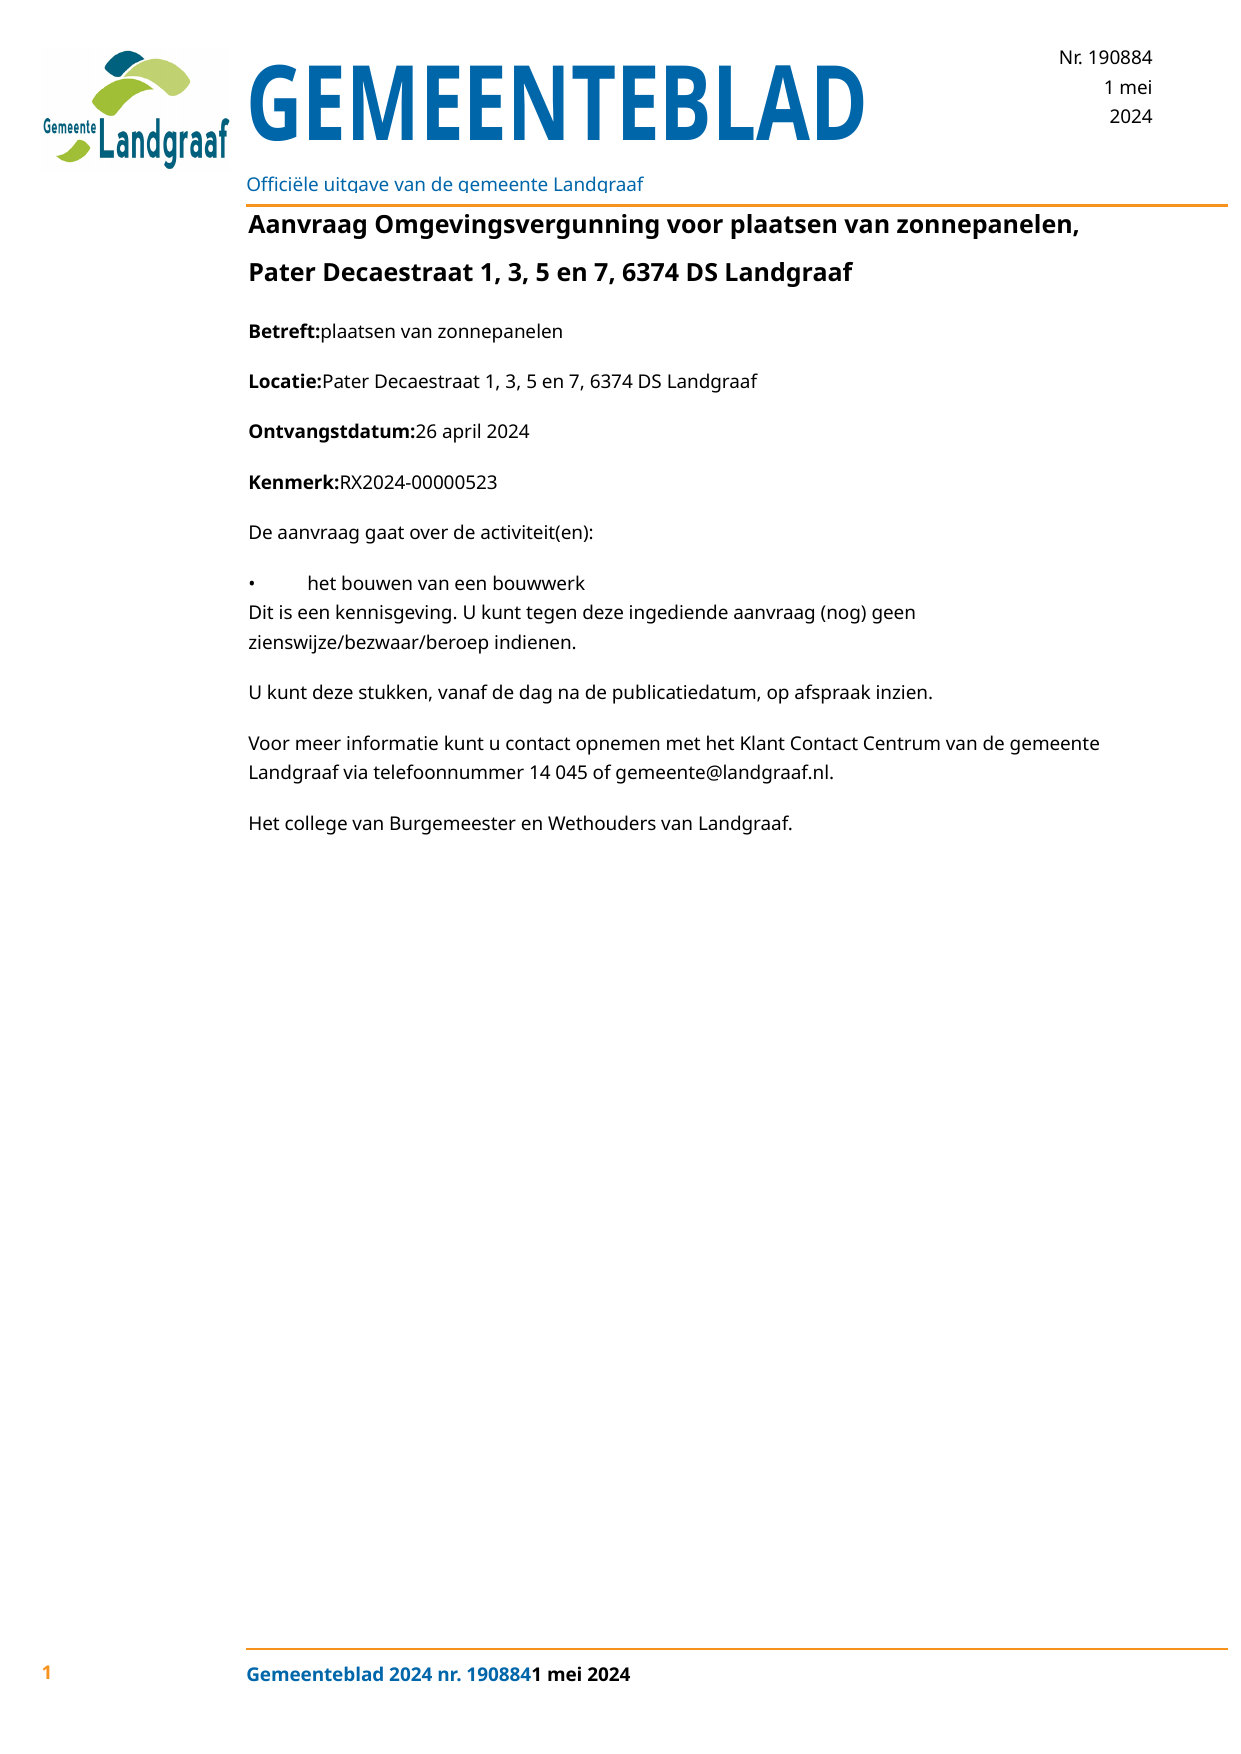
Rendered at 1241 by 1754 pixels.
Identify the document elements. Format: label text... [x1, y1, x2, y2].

text Betreft:plaatsen van zonnepanelen [248, 318, 1152, 344]
text Het college van Burgemeester en Wethouders van Landgraaf. [248, 810, 1152, 836]
text De aanvraag gaat over de activiteit(en): [248, 519, 1152, 545]
text Locatie:Pater Decaestraat 1, 3, 5 en 7, 6374 DS Landgraaf [248, 368, 1152, 394]
text Kenmerk:RX2024-00000523 [248, 469, 1152, 495]
list het bouwen van een bouwwerk [248, 570, 1152, 596]
text Voor meer informatie kunt u contact opnemen met het Klant Contact Centrum van de gemeente Landgraaf via telefoonnummer 14 045 of gemeente@landgraaf.nl. [248, 730, 1152, 785]
text Aanvraag Omgevingsvergunning voor plaatsen van zonnepanelen, Pater Decaestraat 1, 3, 5 en 7, 6374 DS Landgraaf [248, 207, 1152, 288]
text U kunt deze stukken, vanaf de dag na de publicatiedatum, op afspraak inzien. [248, 679, 1152, 705]
text Dit is een kennisgeving. U kunt tegen deze ingediende aanvraag (nog) geen zienswijze/bezwaar/beroep indienen. [248, 599, 1152, 655]
picture [41, 47, 231, 172]
text Ontvangstdatum:26 april 2024 [248, 419, 1152, 444]
